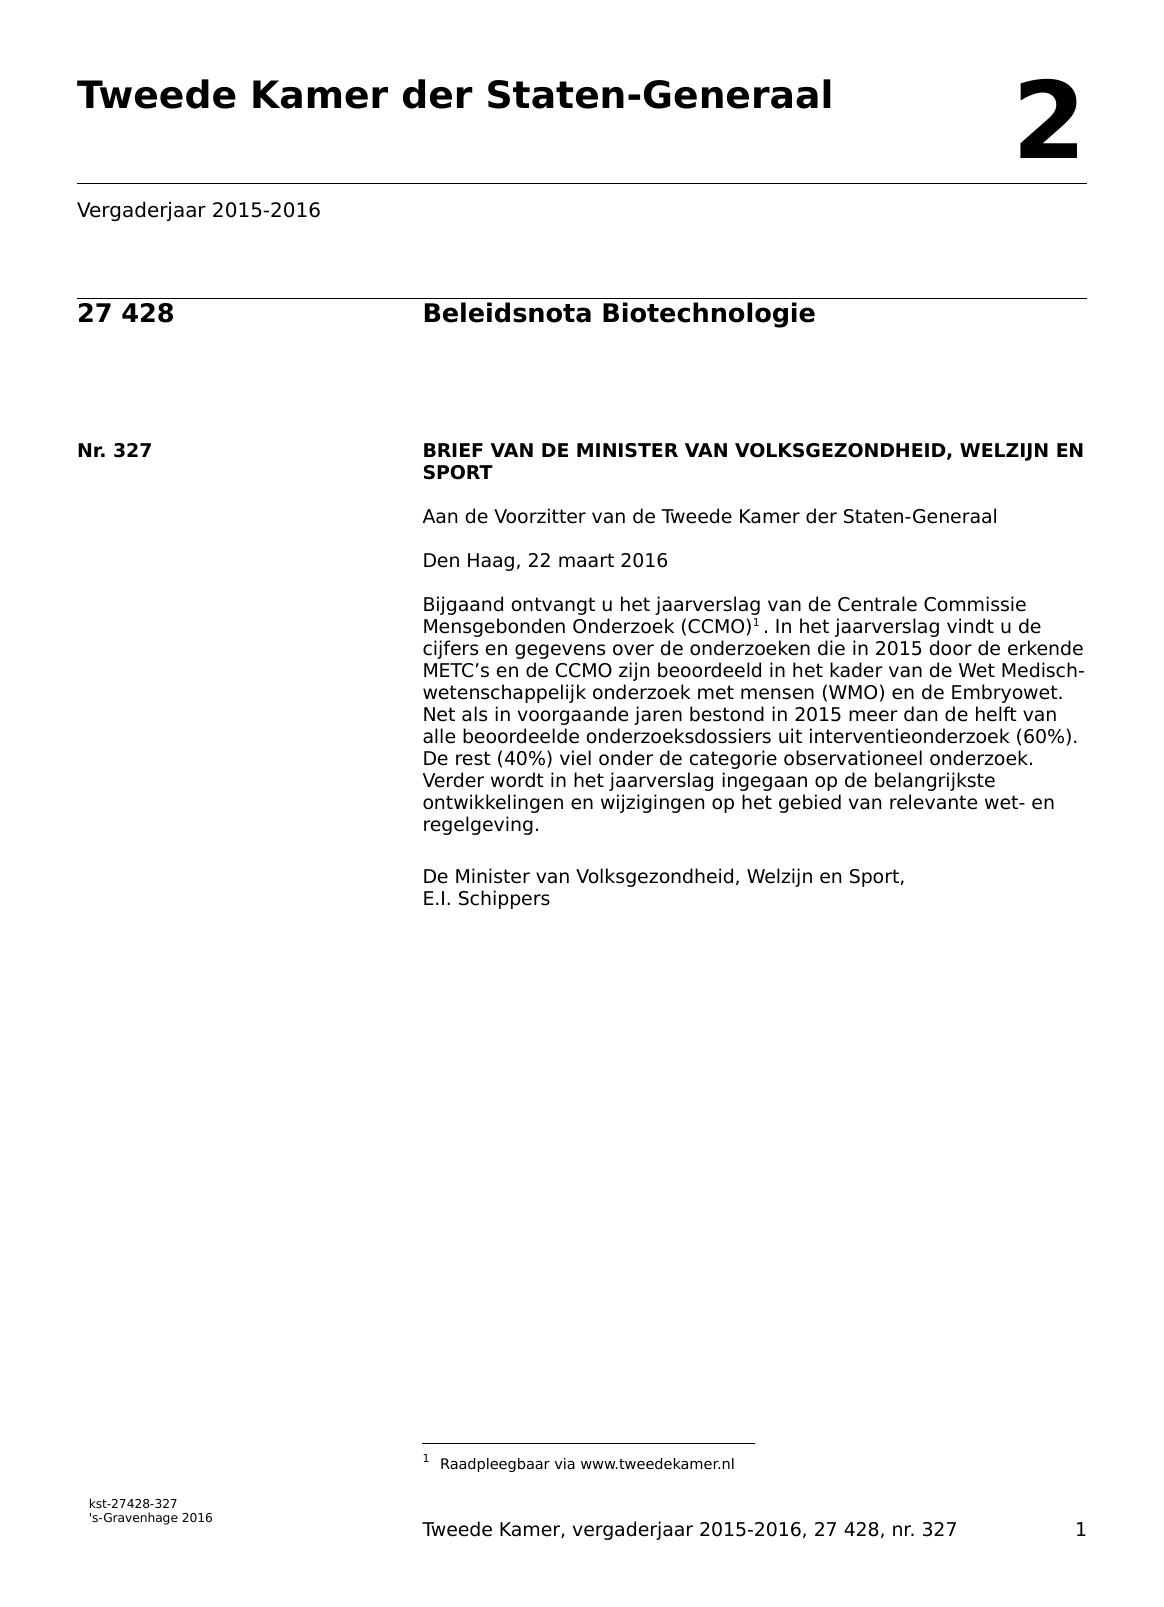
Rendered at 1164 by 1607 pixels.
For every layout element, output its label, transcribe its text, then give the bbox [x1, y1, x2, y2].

text De Minister van Volksgezondheid, Welzijn en Sport, E.I. Schippers [422, 866, 1087, 910]
text Den Haag, 22 maart 2016 [422, 550, 1087, 572]
text kst-27428-327 [88, 1497, 323, 1511]
text Bijgaand ontvangt u het jaarverslag van de Centrale Commissie Mensgebonden Onderzoek (CCMO). In het jaarverslag vindt u de cijfers en gegevens over de onderzoeken die in 2015 door de erkende METC’s en de CCMO zijn beoordeeld in het kader van de Wet Medisch-wetenschappelijk onderzoek met mensen (WMO) en de Embryowet. [422, 594, 1087, 704]
subtitle Nr. 327 BRIEF VAN DE MINISTER VAN VOLKSGEZONDHEID, WELZIJN EN SPORT [77, 440, 1087, 484]
subtitle 27 428 Beleidsnota Biotechnologie [77, 299, 1087, 329]
table_header 2 [886, 59, 1087, 183]
text 's-Gravenhage 2016 [88, 1511, 323, 1525]
text Net als in voorgaande jaren bestond in 2015 meer dan de helft van alle beoordeelde onderzoeksdossiers uit interventieonderzoek (60%). De rest (40%) viel onder de categorie observationeel onderzoek. [422, 704, 1087, 770]
table_cell Vergaderjaar 2015-2016 [77, 184, 1087, 298]
text Aan de Voorzitter van de Tweede Kamer der Staten-Generaal [422, 506, 1087, 528]
table_header Tweede Kamer der Staten-Generaal [77, 59, 886, 183]
text Verder wordt in het jaarverslag ingegaan op de belangrijkste ontwikkelingen en wijzigingen op het gebied van relevante wet- en regelgeving. [422, 770, 1087, 836]
text Raadpleegbaar via www.tweedekamer.nl [422, 1452, 1087, 1474]
